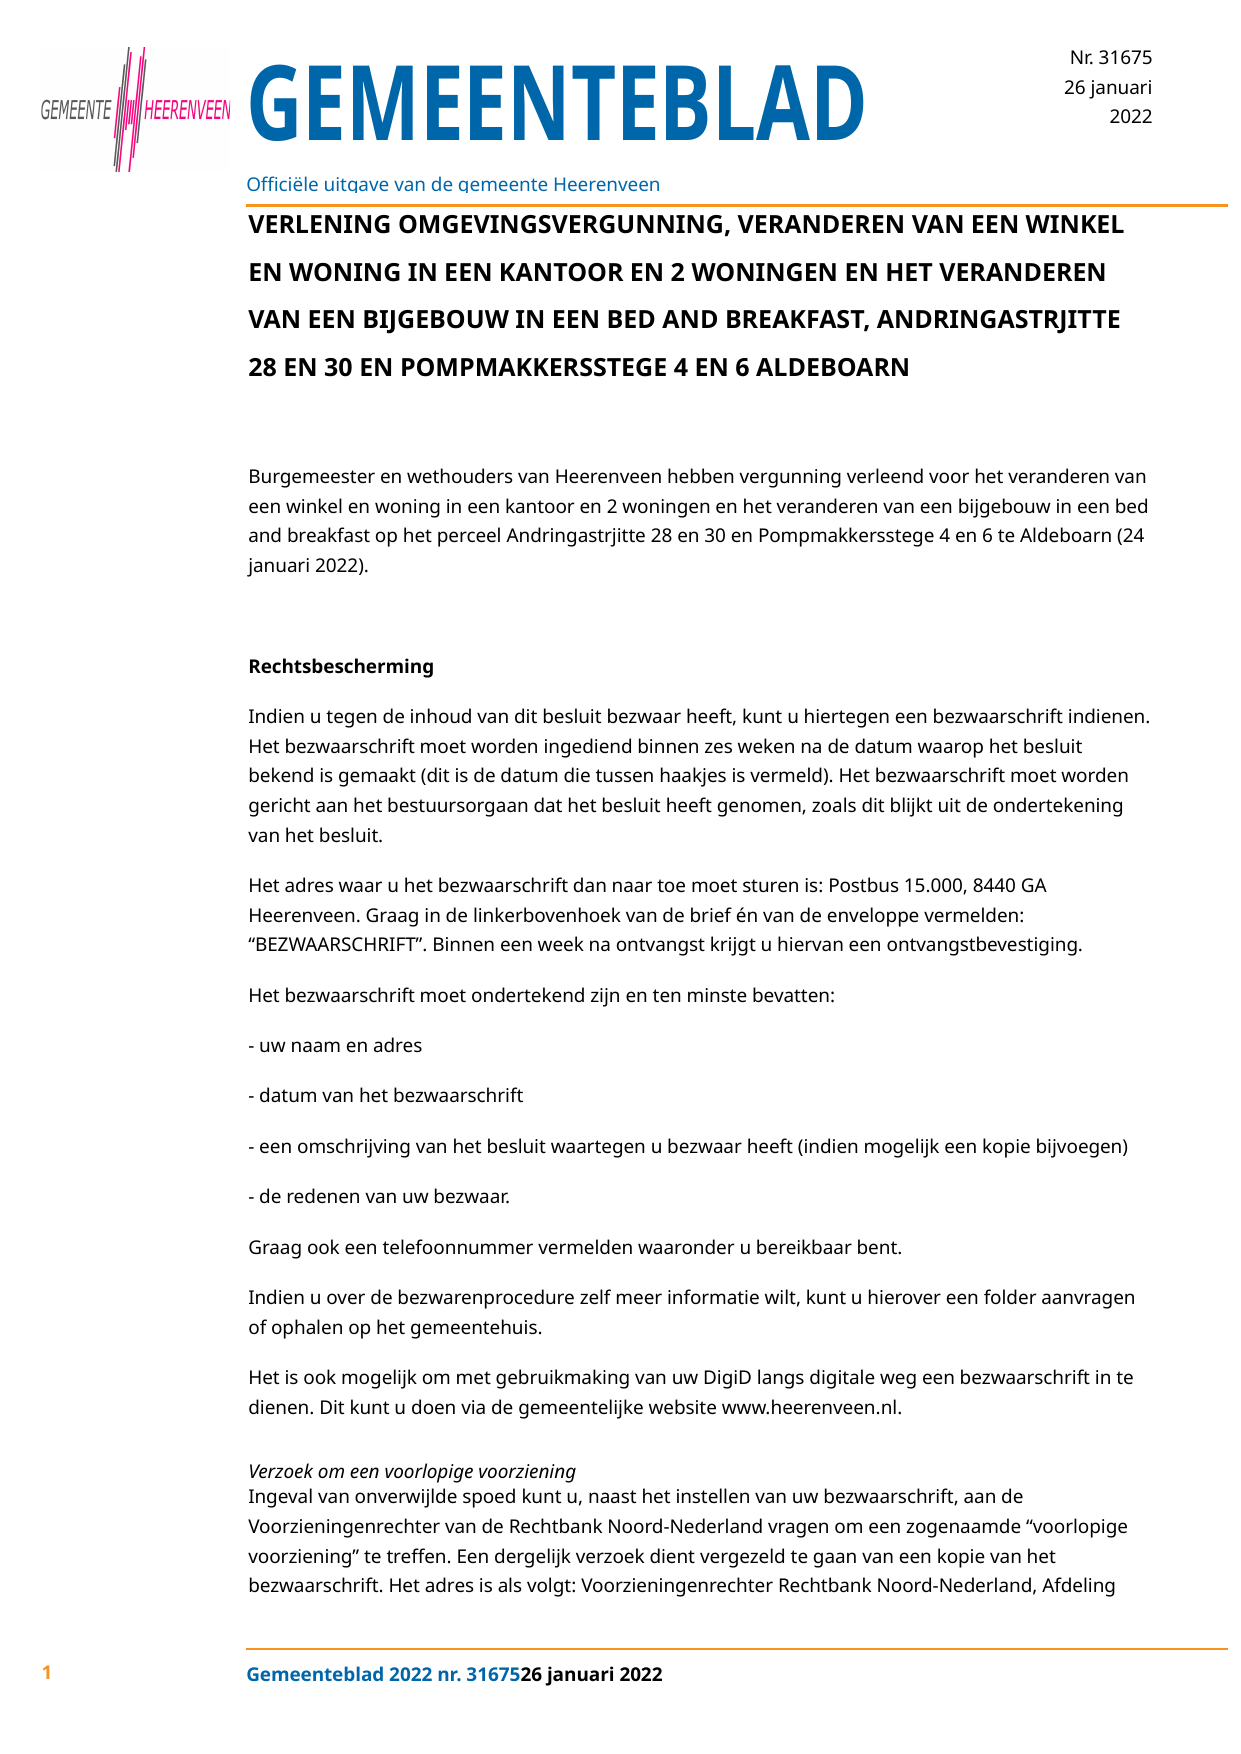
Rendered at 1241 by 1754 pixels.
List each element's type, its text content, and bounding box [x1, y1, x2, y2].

text Burgemeester en wethouders van Heerenveen hebben vergunning verleend voor het veranderen van een winkel en woning in een kantoor en 2 woningen en het veranderen van een bijgebouw in een bed and breakfast op het perceel Andringastrjitte 28 en 30 en Pompmakkersstege 4 en 6 te Aldeboarn (24 januari 2022). [248, 463, 1152, 578]
picture [41, 47, 231, 172]
text Rechtsbescherming [248, 653, 1152, 679]
text - uw naam en adres [248, 1032, 1152, 1058]
text - datum van het bezwaarschrift [248, 1083, 1152, 1108]
text Graag ook een telefoonnummer vermelden waaronder u bereikbaar bent. [248, 1234, 1152, 1260]
text - de redenen van uw bezwaar. [248, 1183, 1152, 1209]
text Verzoek om een voorlopige voorziening [248, 1458, 1152, 1484]
text Het is ook mogelijk om met gebruikmaking van uw DigiD langs digitale weg een bezwaarschrift in te dienen. Dit kunt u doen via de gemeentelijke website www.heerenveen.nl. [248, 1364, 1152, 1420]
text - een omschrijving van het besluit waartegen u bezwaar heeft (indien mogelijk een kopie bijvoegen) [248, 1133, 1152, 1159]
text Indien u over de bezwarenprocedure zelf meer informatie wilt, kunt u hierover een folder aanvragen of ophalen op het gemeentehuis. [248, 1284, 1152, 1340]
text Ingeval van onverwijlde spoed kunt u, naast het instellen van uw bezwaarschrift, aan de Voorzieningenrechter van de Rechtbank Noord-Nederland vragen om een zogenaamde “voorlopige voorziening” te treffen. Een dergelijk verzoek dient vergezeld te gaan van een kopie van het bezwaarschrift. Het adres is als volgt: Voorzieningenrechter Rechtbank Noord-Nederland, Afdeling [248, 1484, 1152, 1598]
text VERLENING OMGEVINGSVERGUNNING, VERANDEREN VAN EEN WINKEL EN WONING IN EEN KANTOOR EN 2 WONINGEN EN HET VERANDEREN VAN EEN BIJGEBOUW IN EEN BED AND BREAKFAST, ANDRINGASTRJITTE 28 EN 30 EN POMPMAKKERSSTEGE 4 EN 6 ALDEBOARN [248, 207, 1152, 384]
text Het adres waar u het bezwaarschrift dan naar toe moet sturen is: Postbus 15.000, 8440 GA Heerenveen. Graag in de linkerbovenhoek van de brief én van de enveloppe vermelden: “BEZWAARSCHRIFT”. Binnen een week na ontvangst krijgt u hiervan een ontvangstbevestiging. [248, 872, 1152, 957]
text Het bezwaarschrift moet ondertekend zijn en ten minste bevatten: [248, 982, 1152, 1008]
text Indien u tegen de inhoud van dit besluit bezwaar heeft, kunt u hiertegen een bezwaarschrift indienen. Het bezwaarschrift moet worden ingediend binnen zes weken na de datum waarop het besluit bekend is gemaakt (dit is de datum die tussen haakjes is vermeld). Het bezwaarschrift moet worden gericht aan het bestuursorgaan dat het besluit heeft genomen, zoals dit blijkt uit de ondertekening van het besluit. [248, 703, 1152, 848]
